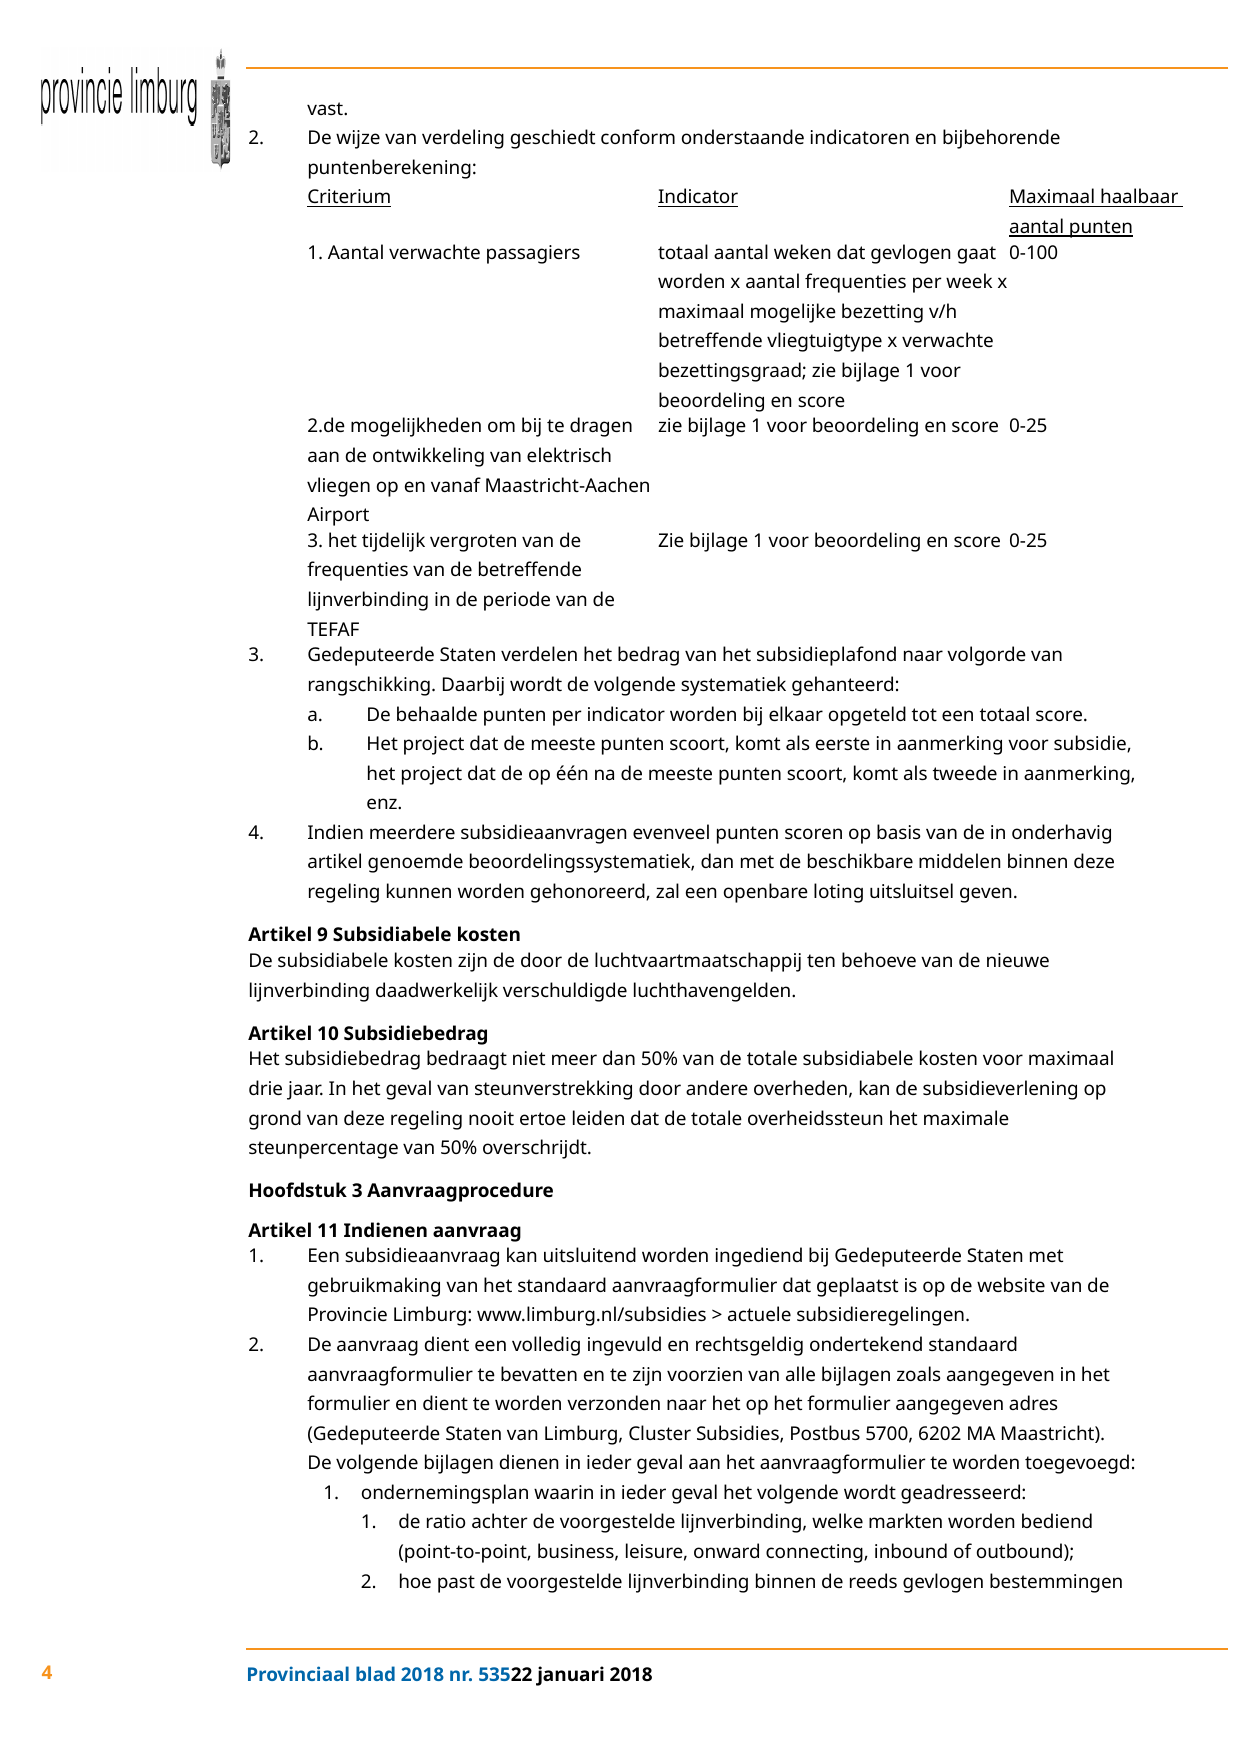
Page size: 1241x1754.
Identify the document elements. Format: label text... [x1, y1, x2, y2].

table_cell 0-25 [1009, 413, 1211, 527]
list Gedeputeerde Staten verdelen het bedrag van het subsidieplafond naar volgorde van rangschikking. Daarbij wordt de volgende systematiek gehanteerd: [248, 642, 1152, 697]
text Het subsidiebedrag bedraagt niet meer dan 50% van de totale subsidiabele kosten voor maximaal drie jaar. In het geval van steunverstrekking door andere overheden, kan de subsidieverlening op grond van deze regeling nooit ertoe leiden dat de totale overheidssteun het maximale steunpercentage van 50% overschrijdt. [248, 1046, 1152, 1160]
text Artikel 9 Subsidiabele kosten [248, 921, 1152, 947]
list de ratio achter de voorgestelde lijnverbinding, welke markten worden bediend (point-to-point, business, leisure, onward connecting, inbound of outbound); [361, 1509, 1152, 1564]
list Indien meerdere subsidieaanvragen evenveel punten scoren op basis van de in onderhavig artikel genoemde beoordelingssystematiek, dan met de beschikbare middelen binnen deze regeling kunnen worden gehonoreerd, zal een openbare loting uitsluitsel geven. [248, 819, 1152, 904]
text Artikel 11 Indienen aanvraag [248, 1217, 1152, 1242]
table_cell 0-25 [1009, 527, 1211, 642]
list De behaalde punten per indicator worden bij elkaar opgeteld tot een totaal score. [307, 701, 1152, 727]
table_cell Zie bijlage 1 voor beoordeling en score [658, 527, 1009, 642]
list hoe past de voorgestelde lijnverbinding binnen de reeds gevlogen bestemmingen [361, 1568, 1152, 1594]
table_cell 1. Aantal verwachte passagiers [307, 239, 658, 413]
text De subsidiabele kosten zijn de door de luchtvaartmaatschappij ten behoeve van de nieuwe lijnverbinding daadwerkelijk verschuldigde luchthavengelden. [248, 947, 1152, 1002]
list vast. [248, 95, 1152, 121]
list De aanvraag dient een volledig ingevuld en rechtsgeldig ondertekend standaard aanvraagformulier te bevatten en te zijn voorzien van alle bijlagen zoals aangegeven in het formulier en dient te worden verzonden naar het op het formulier aangegeven adres (Gedeputeerde Staten van Limburg, Cluster Subsidies, Postbus 5700, 6202 MA Maastricht). [248, 1331, 1152, 1446]
table_cell totaal aantal weken dat gevlogen gaat worden x aantal frequenties per week x maximaal mogelijke bezetting v/h betreffende vliegtuigtype x verwachte bezettingsgraad; zie bijlage 1 voor beoordeling en score [658, 239, 1009, 413]
table_cell zie bijlage 1 voor beoordeling en score [658, 413, 1009, 527]
list Een subsidieaanvraag kan uitsluitend worden ingediend bij Gedeputeerde Staten met gebruikmaking van het standaard aanvraagformulier dat geplaatst is op de website van de Provincie Limburg: www.limburg.nl/subsidies > actuele subsidieregelingen. [248, 1242, 1152, 1327]
table_cell 2.de mogelijkheden om bij te dragen aan de ontwikkeling van elektrisch vliegen op en vanaf Maastricht-Aachen Airport [307, 413, 658, 527]
text Artikel 10 Subsidiebedrag [248, 1020, 1152, 1046]
table_header Maximaal haalbaar aantal punten [1009, 184, 1211, 239]
picture [41, 47, 231, 172]
table_header Criterium [307, 184, 658, 239]
list De volgende bijlagen dienen in ieder geval aan het aanvraagformulier te worden toegevoegd: [248, 1449, 1152, 1475]
table_header Indicator [658, 184, 1009, 239]
list De wijze van verdeling geschiedt conform onderstaande indicatoren en bijbehorende puntenberekening: [248, 124, 1152, 180]
list ondernemingsplan waarin in ieder geval het volgende wordt geadresseerd: [323, 1479, 1152, 1505]
text Hoofdstuk 3 Aanvraagprocedure [248, 1177, 1152, 1203]
table_cell 3. het tijdelijk vergroten van de frequenties van de betreffende lijnverbinding in de periode van de TEFAF [307, 527, 658, 642]
table_cell 0-100 [1009, 239, 1211, 413]
list Het project dat de meeste punten scoort, komt als eerste in aanmerking voor subsidie, het project dat de op één na de meeste punten scoort, komt als tweede in aanmerking, enz. [307, 730, 1152, 815]
